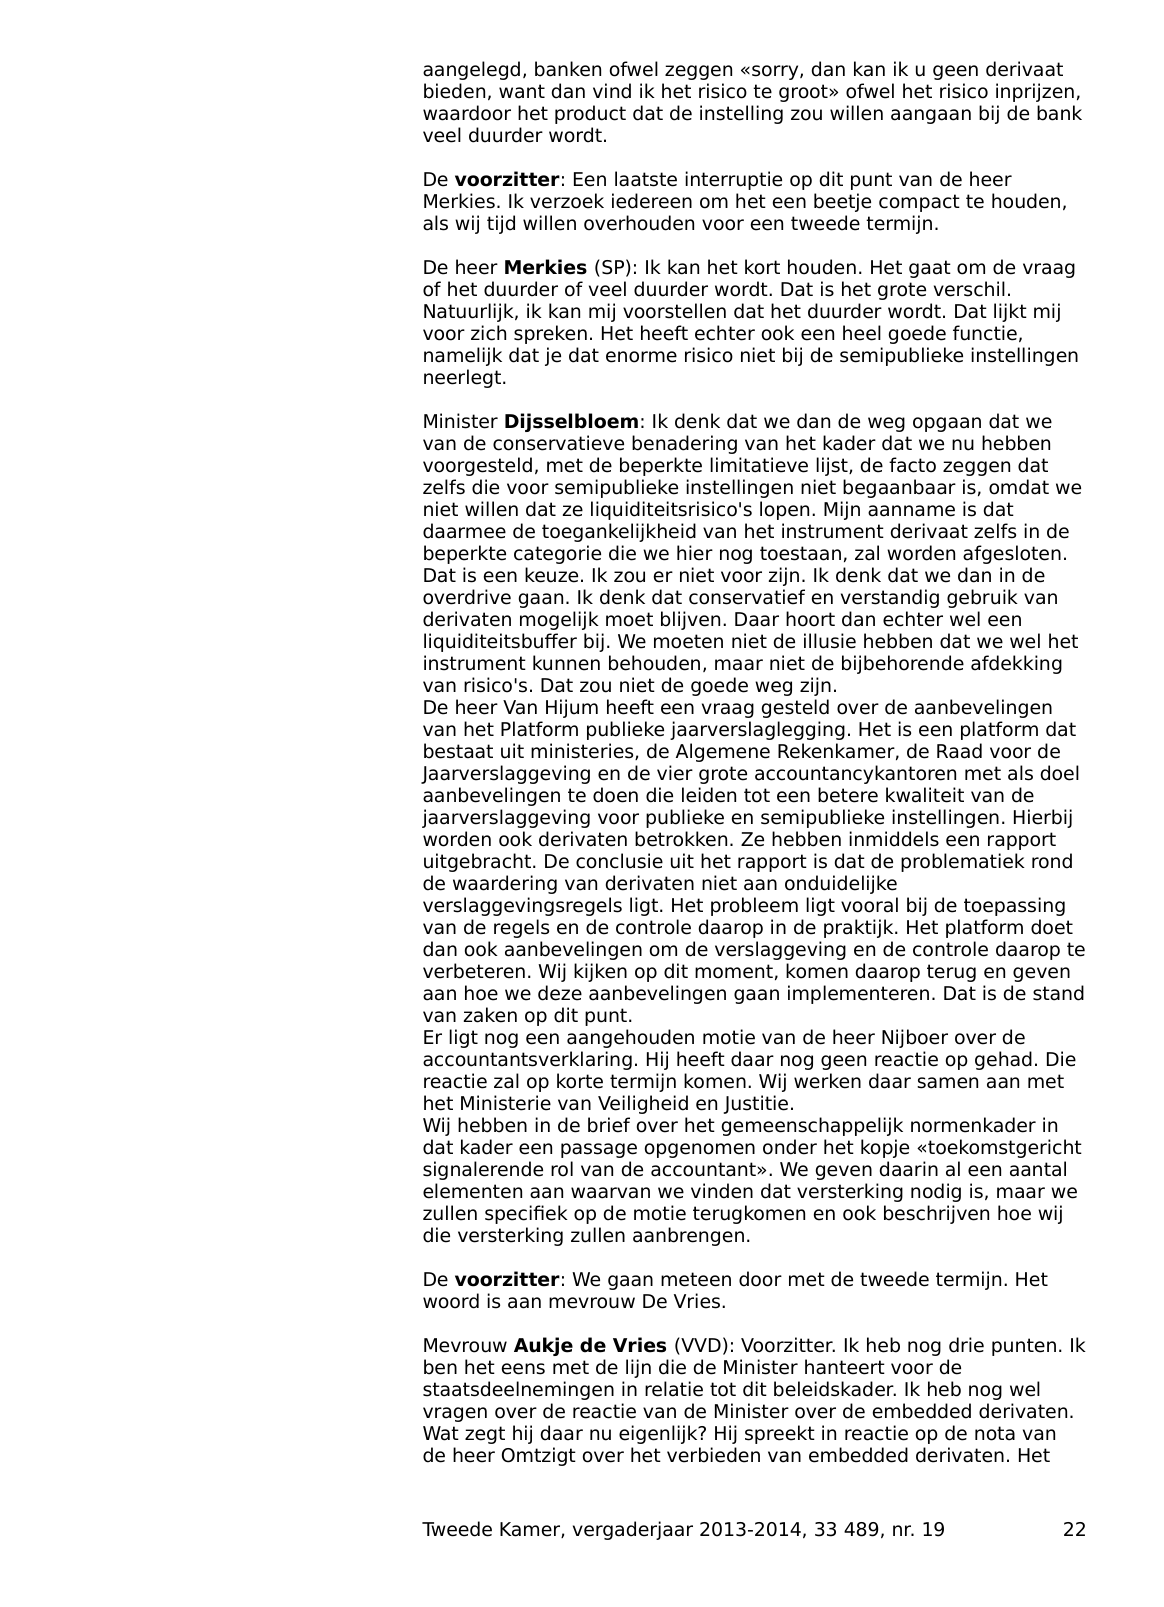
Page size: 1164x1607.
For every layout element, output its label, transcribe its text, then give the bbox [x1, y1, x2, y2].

text De heer Merkies (SP): Ik kan het kort houden. Het gaat om de vraag of het duurder of veel duurder wordt. Dat is het grote verschil. Natuurlijk, ik kan mij voorstellen dat het duurder wordt. Dat lijkt mij voor zich spreken. Het heeft echter ook een heel goede functie, namelijk dat je dat enorme risico niet bij de semipublieke instellingen neerlegt. [422, 257, 1087, 389]
text Er ligt nog een aangehouden motie van de heer Nijboer over de accountantsverklaring. Hij heeft daar nog geen reactie op gehad. Die reactie zal op korte termijn komen. Wij werken daar samen aan met het Ministerie van Veiligheid en Justitie. [422, 1027, 1087, 1115]
text Minister Dijsselbloem: Ik denk dat we dan de weg opgaan dat we van de conservatieve benadering van het kader dat we nu hebben voorgesteld, met de beperkte limitatieve lijst, de facto zeggen dat zelfs die voor semipublieke instellingen niet begaanbaar is, omdat we niet willen dat ze liquiditeitsrisico's lopen. Mijn aanname is dat daarmee de toegankelijkheid van het instrument derivaat zelfs in de beperkte categorie die we hier nog toestaan, zal worden afgesloten. Dat is een keuze. Ik zou er niet voor zijn. Ik denk dat we dan in de overdrive gaan. Ik denk dat conservatief en verstandig gebruik van derivaten mogelijk moet blijven. Daar hoort dan echter wel een liquiditeitsbuffer bij. We moeten niet de illusie hebben dat we wel het instrument kunnen behouden, maar niet de bijbehorende afdekking van risico's. Dat zou niet de goede weg zijn. [422, 411, 1087, 697]
text De heer Van Hijum heeft een vraag gesteld over de aanbevelingen van het Platform publieke jaarverslaglegging. Het is een platform dat bestaat uit ministeries, de Algemene Rekenkamer, de Raad voor de Jaarverslaggeving en de vier grote accountancykantoren met als doel aanbevelingen te doen die leiden tot een betere kwaliteit van de jaarverslaggeving voor publieke en semipublieke instellingen. Hierbij worden ook derivaten betrokken. Ze hebben inmiddels een rapport uitgebracht. De conclusie uit het rapport is dat de problematiek rond de waardering van derivaten niet aan onduidelijke verslaggevingsregels ligt. Het probleem ligt vooral bij de toepassing van de regels en de controle daarop in de praktijk. Het platform doet dan ook aanbevelingen om de verslaggeving en de controle daarop te verbeteren. Wij kijken op dit moment, komen daarop terug en geven aan hoe we deze aanbevelingen gaan implementeren. Dat is de stand van zaken op dit punt. [422, 697, 1087, 1027]
text De voorzitter: Een laatste interruptie op dit punt van de heer Merkies. Ik verzoek iedereen om het een beetje compact te houden, als wij tijd willen overhouden voor een tweede termijn. [422, 169, 1087, 235]
text Mevrouw Aukje de Vries (VVD): Voorzitter. Ik heb nog drie punten. Ik ben het eens met de lijn die de Minister hanteert voor de staatsdeelnemingen in relatie tot dit beleidskader. Ik heb nog wel vragen over de reactie van de Minister over de embedded derivaten. Wat zegt hij daar nu eigenlijk? Hij spreekt in reactie op de nota van de heer Omtzigt over het verbieden van embedded derivaten. Het [422, 1335, 1087, 1467]
text aangelegd, banken ofwel zeggen «sorry, dan kan ik u geen derivaat bieden, want dan vind ik het risico te groot» ofwel het risico inprijzen, waardoor het product dat de instelling zou willen aangaan bij de bank veel duurder wordt. [422, 59, 1087, 147]
text Wij hebben in de brief over het gemeenschappelijk normenkader in dat kader een passage opgenomen onder het kopje «toekomstgericht signalerende rol van de accountant». We geven daarin al een aantal elementen aan waarvan we vinden dat versterking nodig is, maar we zullen specifiek op de motie terugkomen en ook beschrijven hoe wij die versterking zullen aanbrengen. [422, 1115, 1087, 1247]
text De voorzitter: We gaan meteen door met de tweede termijn. Het woord is aan mevrouw De Vries. [422, 1269, 1087, 1313]
